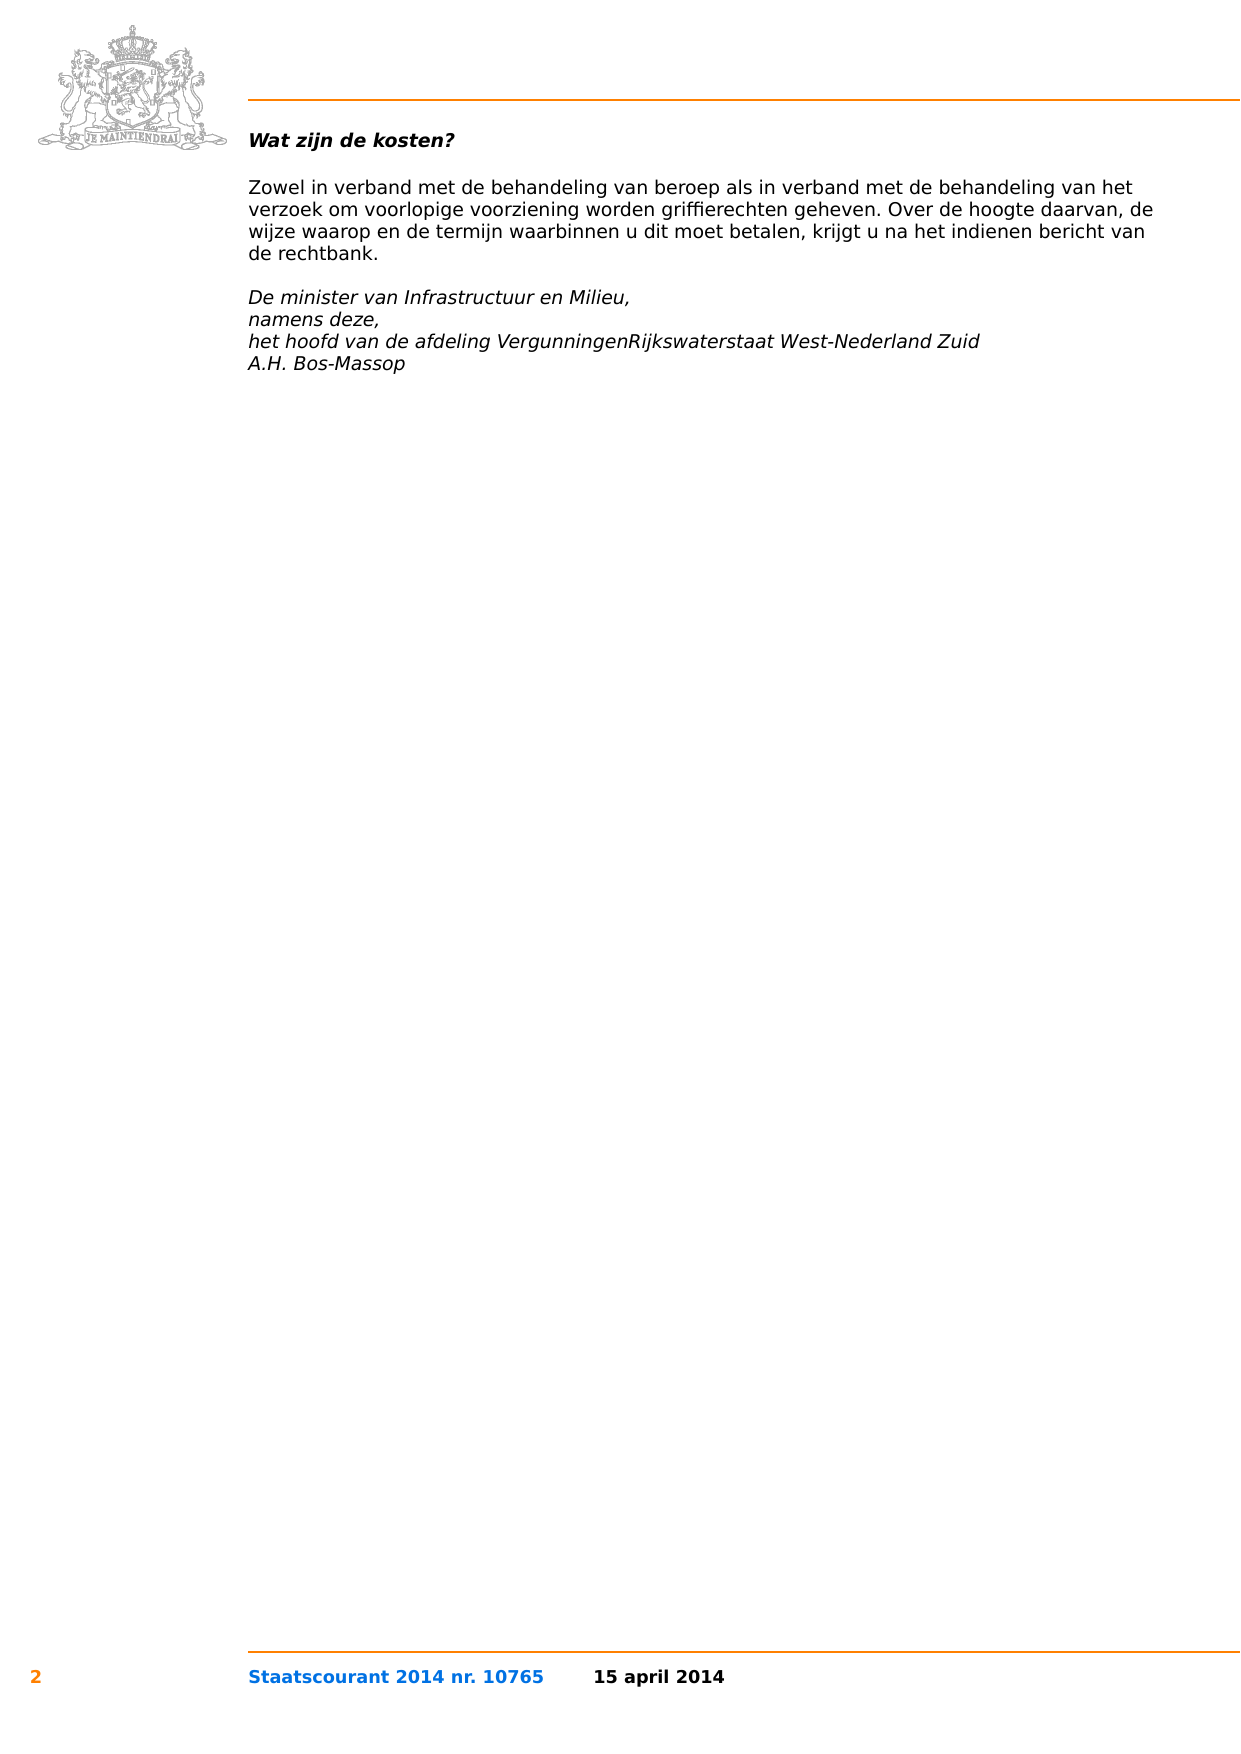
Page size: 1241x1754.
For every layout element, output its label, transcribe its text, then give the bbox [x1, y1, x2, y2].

subtitle Wat zijn de kosten? [248, 130, 1163, 152]
picture [38, 25, 227, 150]
text Zowel in verband met de behandeling van beroep als in verband met de behandeling van het verzoek om voorlopige voorziening worden griffierechten geheven. Over de hoogte daarvan, de wijze waarop en de termijn waarbinnen u dit moet betalen, krijgt u na het indienen bericht van de rechtbank. [248, 177, 1163, 265]
text De minister van Infrastructuur en Milieu, namens deze, het hoofd van de afdeling VergunningenRijkswaterstaat West-Nederland Zuid A.H. Bos-Massop [248, 287, 1163, 374]
